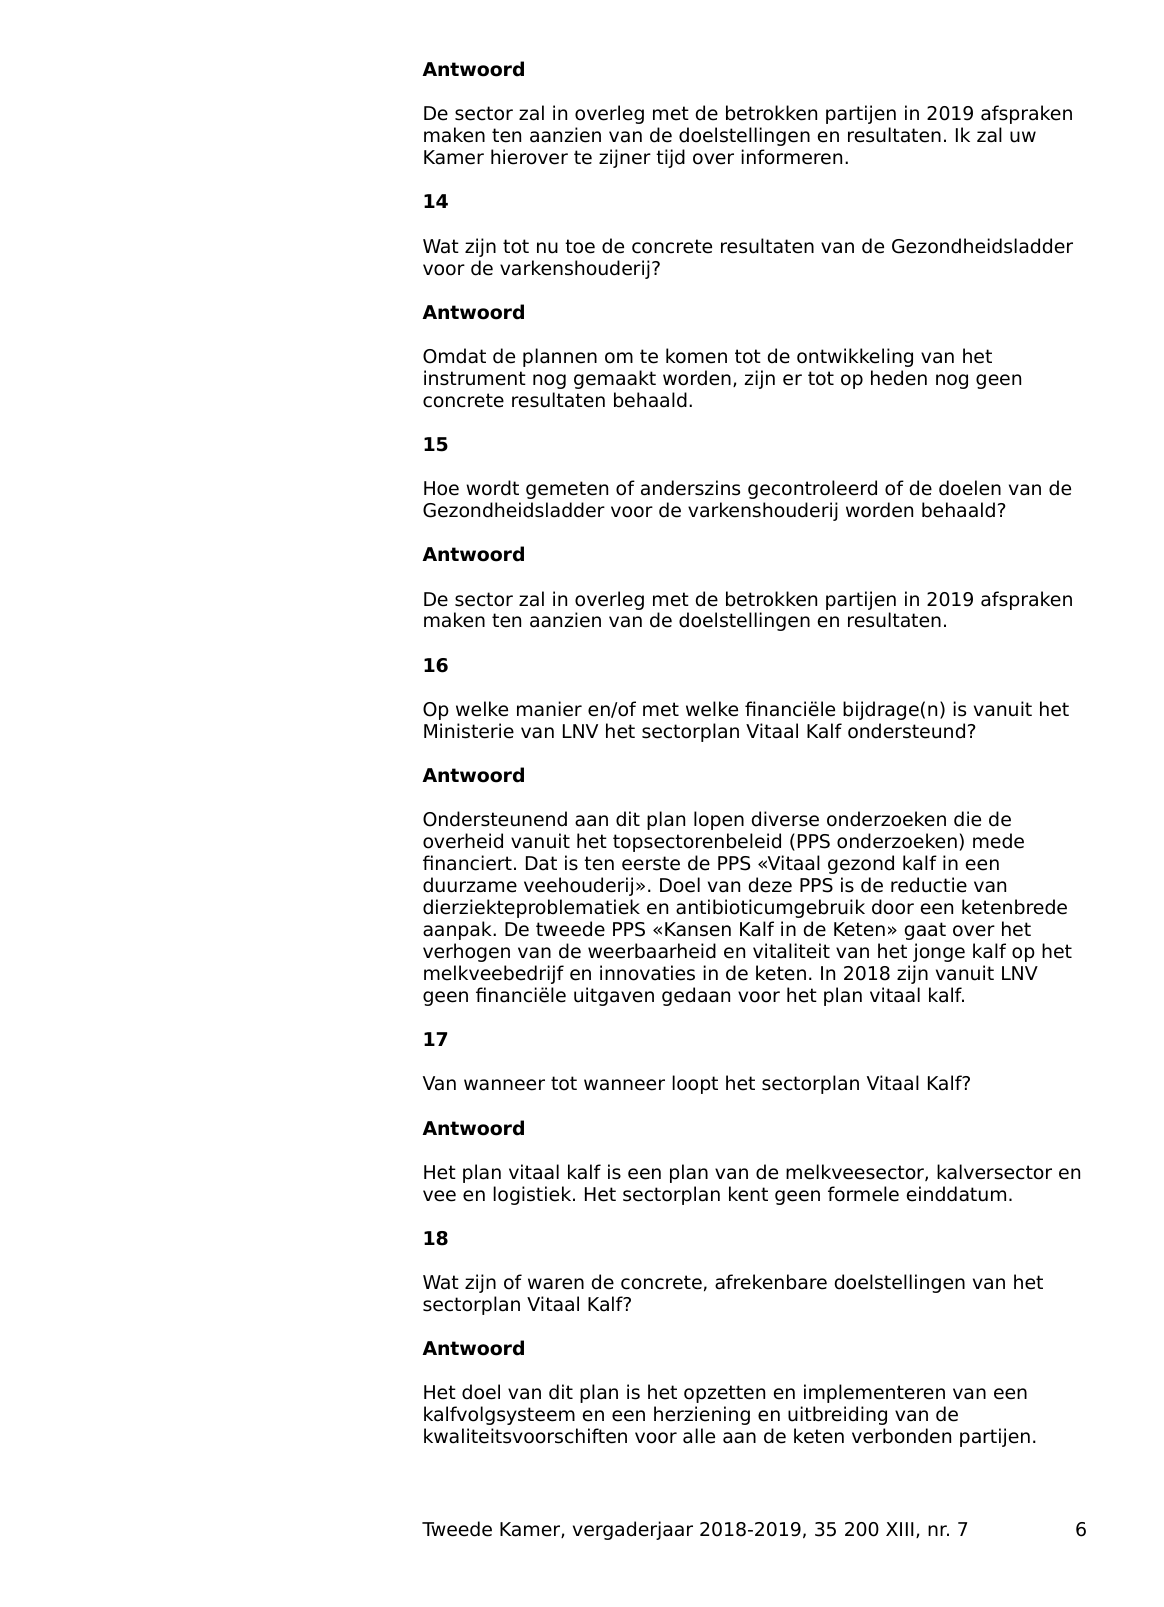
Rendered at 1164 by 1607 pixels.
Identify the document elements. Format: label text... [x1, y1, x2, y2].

text Ondersteunend aan dit plan lopen diverse onderzoeken die de overheid vanuit het topsectorenbeleid (PPS onderzoeken) mede financiert. Dat is ten eerste de PPS «Vitaal gezond kalf in een duurzame veehouderij». Doel van deze PPS is de reductie van dierziekteproblematiek en antibioticumgebruik door een ketenbrede aanpak. De tweede PPS «Kansen Kalf in de Keten» gaat over het verhogen van de weerbaarheid en vitaliteit van het jonge kalf op het melkveebedrijf en innovaties in de keten. In 2018 zijn vanuit LNV geen financiële uitgaven gedaan voor het plan vitaal kalf. [422, 809, 1087, 1007]
text Hoe wordt gemeten of anderszins gecontroleerd of de doelen van de Gezondheidsladder voor de varkenshouderij worden behaald? [422, 478, 1087, 522]
subtitle Antwoord [422, 765, 1087, 787]
subtitle Antwoord [422, 1338, 1087, 1360]
subtitle Antwoord [422, 1117, 1087, 1139]
subtitle 14 [422, 191, 1087, 213]
text Het doel van dit plan is het opzetten en implementeren van een kalfvolgsysteem en een herziening en uitbreiding van de kwaliteitsvoorschiften voor alle aan de keten verbonden partijen. [422, 1382, 1087, 1448]
text Het plan vitaal kalf is een plan van de melkveesector, kalversector en vee en logistiek. Het sectorplan kent geen formele einddatum. [422, 1162, 1087, 1206]
subtitle 17 [422, 1029, 1087, 1051]
text Van wanneer tot wanneer loopt het sectorplan Vitaal Kalf? [422, 1073, 1087, 1095]
text Omdat de plannen om te komen tot de ontwikkeling van het instrument nog gemaakt worden, zijn er tot op heden nog geen concrete resultaten behaald. [422, 346, 1087, 412]
text De sector zal in overleg met de betrokken partijen in 2019 afspraken maken ten aanzien van de doelstellingen en resultaten. [422, 588, 1087, 632]
subtitle Antwoord [422, 302, 1087, 324]
subtitle 18 [422, 1228, 1087, 1250]
text Wat zijn of waren de concrete, afrekenbare doelstellingen van het sectorplan Vitaal Kalf? [422, 1272, 1087, 1316]
subtitle 16 [422, 654, 1087, 677]
text Op welke manier en/of met welke financiële bijdrage(n) is vanuit het Ministerie van LNV het sectorplan Vitaal Kalf ondersteund? [422, 699, 1087, 743]
subtitle Antwoord [422, 59, 1087, 81]
subtitle Antwoord [422, 544, 1087, 566]
text Wat zijn tot nu toe de concrete resultaten van de Gezondheidsladder voor de varkenshouderij? [422, 236, 1087, 279]
subtitle 15 [422, 434, 1087, 456]
text De sector zal in overleg met de betrokken partijen in 2019 afspraken maken ten aanzien van de doelstellingen en resultaten. Ik zal uw Kamer hierover te zijner tijd over informeren. [422, 103, 1087, 169]
